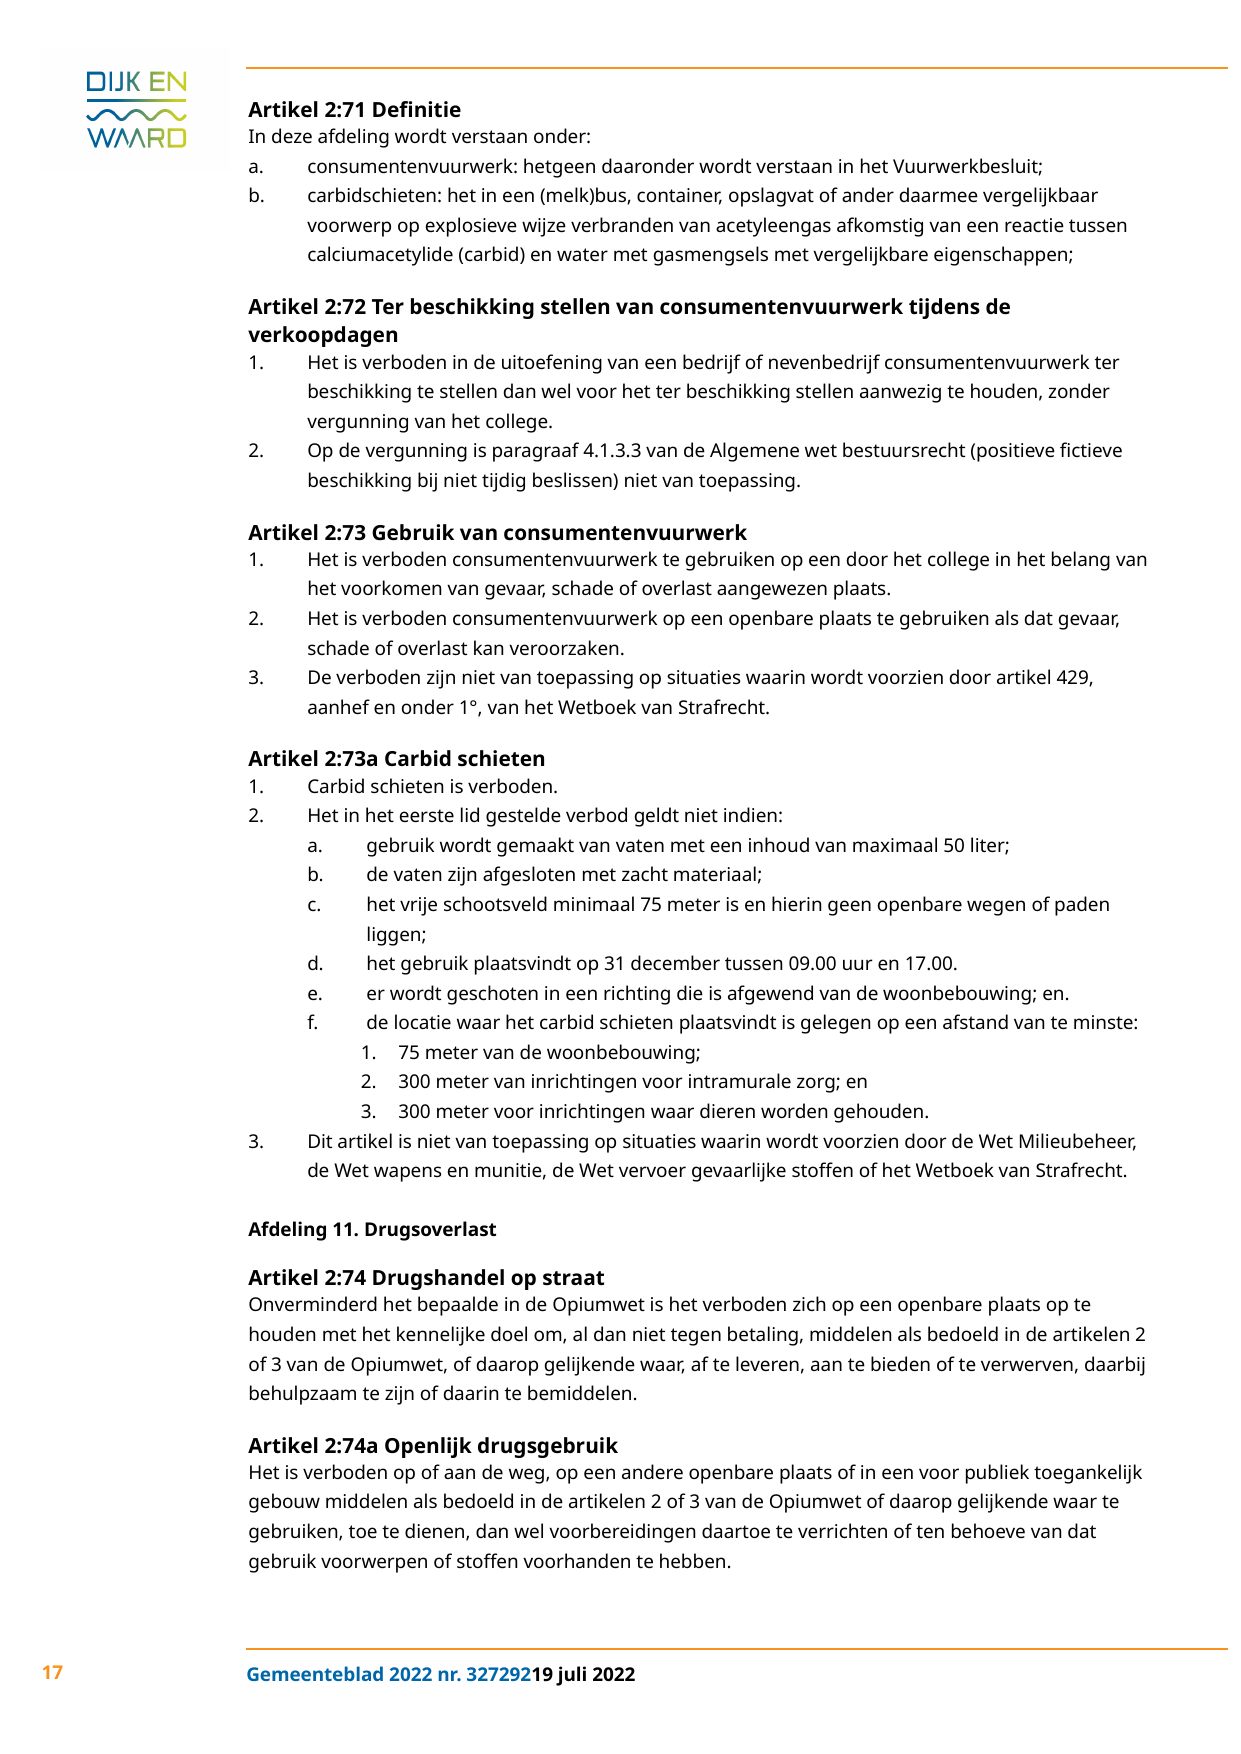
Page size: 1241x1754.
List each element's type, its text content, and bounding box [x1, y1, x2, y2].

list consumentenvuurwerk: hetgeen daaronder wordt verstaan in het Vuurwerkbesluit; [248, 153, 1152, 178]
list het gebruik plaatsvindt op 31 december tussen 09.00 uur en 17.00. [307, 950, 1152, 976]
text Artikel 2:71 Definitie [248, 95, 1152, 123]
list de vaten zijn afgesloten met zacht materiaal; [307, 862, 1152, 887]
list er wordt geschoten in een richting die is afgewend van de woonbebouwing; en. [307, 980, 1152, 1006]
list 300 meter voor inrichtingen waar dieren worden gehouden. [361, 1098, 1152, 1124]
list de locatie waar het carbid schieten plaatsvindt is gelegen op een afstand van te minste: [307, 1009, 1152, 1035]
list gebruik wordt gemaakt van vaten met een inhoud van maximaal 50 liter; [307, 832, 1152, 858]
list Carbid schieten is verboden. [248, 773, 1152, 798]
list 300 meter van inrichtingen voor intramurale zorg; en [361, 1069, 1152, 1094]
text In deze afdeling wordt verstaan onder: [248, 123, 1152, 149]
list Het is verboden consumentenvuurwerk op een openbare plaats te gebruiken als dat gevaar, schade of overlast kan veroorzaken. [248, 605, 1152, 661]
list carbidschieten: het in een (melk)bus, container, opslagvat of ander daarmee vergelijkbaar voorwerp op explosieve wijze verbranden van acetyleengas afkomstig van een reactie tussen calciumacetylide (carbid) en water met gasmengsels met vergelijkbare eigenschappen; [248, 182, 1152, 267]
list Het is verboden consumentenvuurwerk te gebruiken op een door het college in het belang van het voorkomen van gevaar, schade of overlast aangewezen plaats. [248, 546, 1152, 601]
list Het in het eerste lid gestelde verbod geldt niet indien: [248, 802, 1152, 828]
text Onverminderd het bepaalde in de Opiumwet is het verboden zich op een openbare plaats op te houden met het kennelijke doel om, al dan niet tegen betaling, middelen als bedoeld in de artikelen 2 of 3 van de Opiumwet, of daarop gelijkende waar, af te leveren, aan te bieden of te verwerven, daarbij behulpzaam te zijn of daarin te bemiddelen. [248, 1292, 1152, 1406]
list Dit artikel is niet van toepassing op situaties waarin wordt voorzien door de Wet Milieubeheer, de Wet wapens en munitie, de Wet vervoer gevaarlijke stoffen of het Wetboek van Strafrecht. [248, 1128, 1152, 1183]
list 75 meter van de woonbebouwing; [361, 1039, 1152, 1065]
text Afdeling 11. Drugsoverlast [248, 1217, 1152, 1242]
text Het is verboden op of aan de weg, op een andere openbare plaats of in een voor publiek toegankelijk gebouw middelen als bedoeld in de artikelen 2 of 3 van de Opiumwet of daarop gelijkende waar te gebruiken, toe te dienen, dan wel voorbereidingen daartoe te verrichten of ten behoeve van dat gebruik voorwerpen of stoffen voorhanden te hebben. [248, 1459, 1152, 1574]
list Op de vergunning is paragraaf 4.1.3.3 van de Algemene wet bestuursrecht (positieve fictieve beschikking bij niet tijdig beslissen) niet van toepassing. [248, 438, 1152, 493]
text Artikel 2:73 Gebruik van consumentenvuurwerk [248, 518, 1152, 546]
text Artikel 2:73a Carbid schieten [248, 744, 1152, 773]
list Het is verboden in de uitoefening van een bedrijf of nevenbedrijf consumentenvuurwerk ter beschikking te stellen dan wel voor het ter beschikking stellen aanwezig te houden, zonder vergunning van het college. [248, 349, 1152, 434]
list De verboden zijn niet van toepassing op situaties waarin wordt voorzien door artikel 429, aanhef en onder 1°, van het Wetboek van Strafrecht. [248, 664, 1152, 720]
list het vrije schootsveld minimaal 75 meter is en hierin geen openbare wegen of paden liggen; [307, 891, 1152, 946]
picture [41, 47, 231, 172]
text Artikel 2:74a Openlijk drugsgebruik [248, 1431, 1152, 1459]
text Artikel 2:74 Drugshandel op straat [248, 1263, 1152, 1292]
text Artikel 2:72 Ter beschikking stellen van consumentenvuurwerk tijdens de verkoopdagen [248, 292, 1152, 349]
